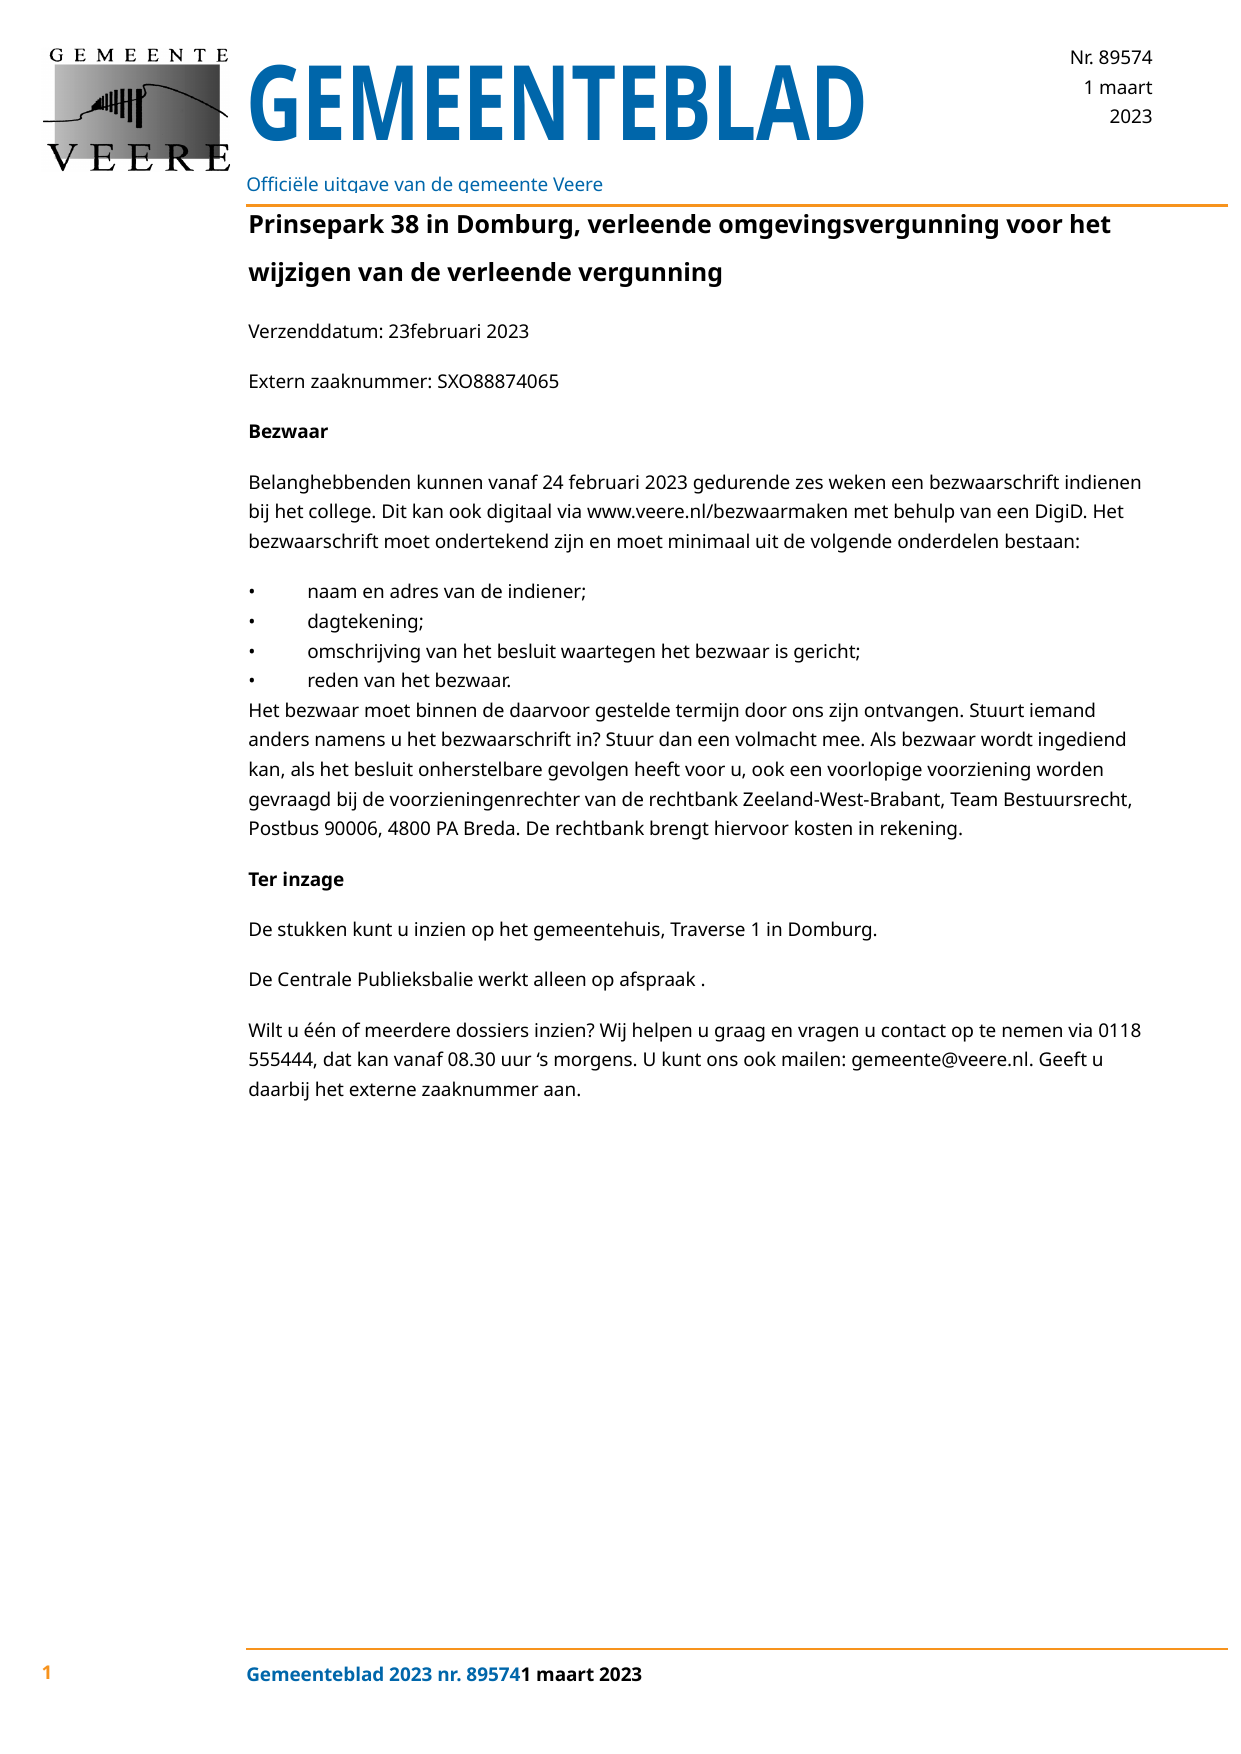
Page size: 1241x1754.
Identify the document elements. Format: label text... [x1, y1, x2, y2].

text Belanghebbenden kunnen vanaf 24 februari 2023 gedurende zes weken een bezwaarschrift indienen bij het college. Dit kan ook digitaal via www.veere.nl/bezwaarmaken met behulp van een DigiD. Het bezwaarschrift moet ondertekend zijn en moet minimaal uit de volgende onderdelen bestaan: [248, 469, 1152, 554]
text Bezwaar [248, 419, 1152, 444]
text De Centrale Publieksbalie werkt alleen op afspraak . [248, 967, 1152, 992]
text Extern zaaknummer: SXO88874065 [248, 368, 1152, 394]
list naam en adres van de indiener; [248, 579, 1152, 604]
list omschrijving van het besluit waartegen het bezwaar is gericht; [248, 638, 1152, 664]
text Wilt u één of meerdere dossiers inzien? Wij helpen u graag en vragen u contact op te nemen via 0118 555444, dat kan vanaf 08.30 uur ‘s morgens. U kunt ons ook mailen: gemeente@veere.nl. Geeft u daarbij het externe zaaknummer aan. [248, 1017, 1152, 1102]
picture [41, 47, 231, 172]
text Prinsepark 38 in Domburg, verleende omgevingsvergunning voor het wijzigen van de verleende vergunning [248, 207, 1152, 288]
text Ter inzage [248, 866, 1152, 892]
text De stukken kunt u inzien op het gemeentehuis, Traverse 1 in Domburg. [248, 916, 1152, 942]
text Het bezwaar moet binnen de daarvoor gestelde termijn door ons zijn ontvangen. Stuurt iemand anders namens u het bezwaarschrift in? Stuur dan een volmacht mee. Als bezwaar wordt ingediend kan, als het besluit onherstelbare gevolgen heeft voor u, ook een voorlopige voorziening worden gevraagd bij de voorzieningenrechter van de rechtbank Zeeland-West-Brabant, Team Bestuursrecht, Postbus 90006, 4800 PA Breda. De rechtbank brengt hiervoor kosten in rekening. [248, 697, 1152, 841]
text Verzenddatum: 23februari 2023 [248, 318, 1152, 344]
list reden van het bezwaar. [248, 667, 1152, 693]
list dagtekening; [248, 608, 1152, 634]
